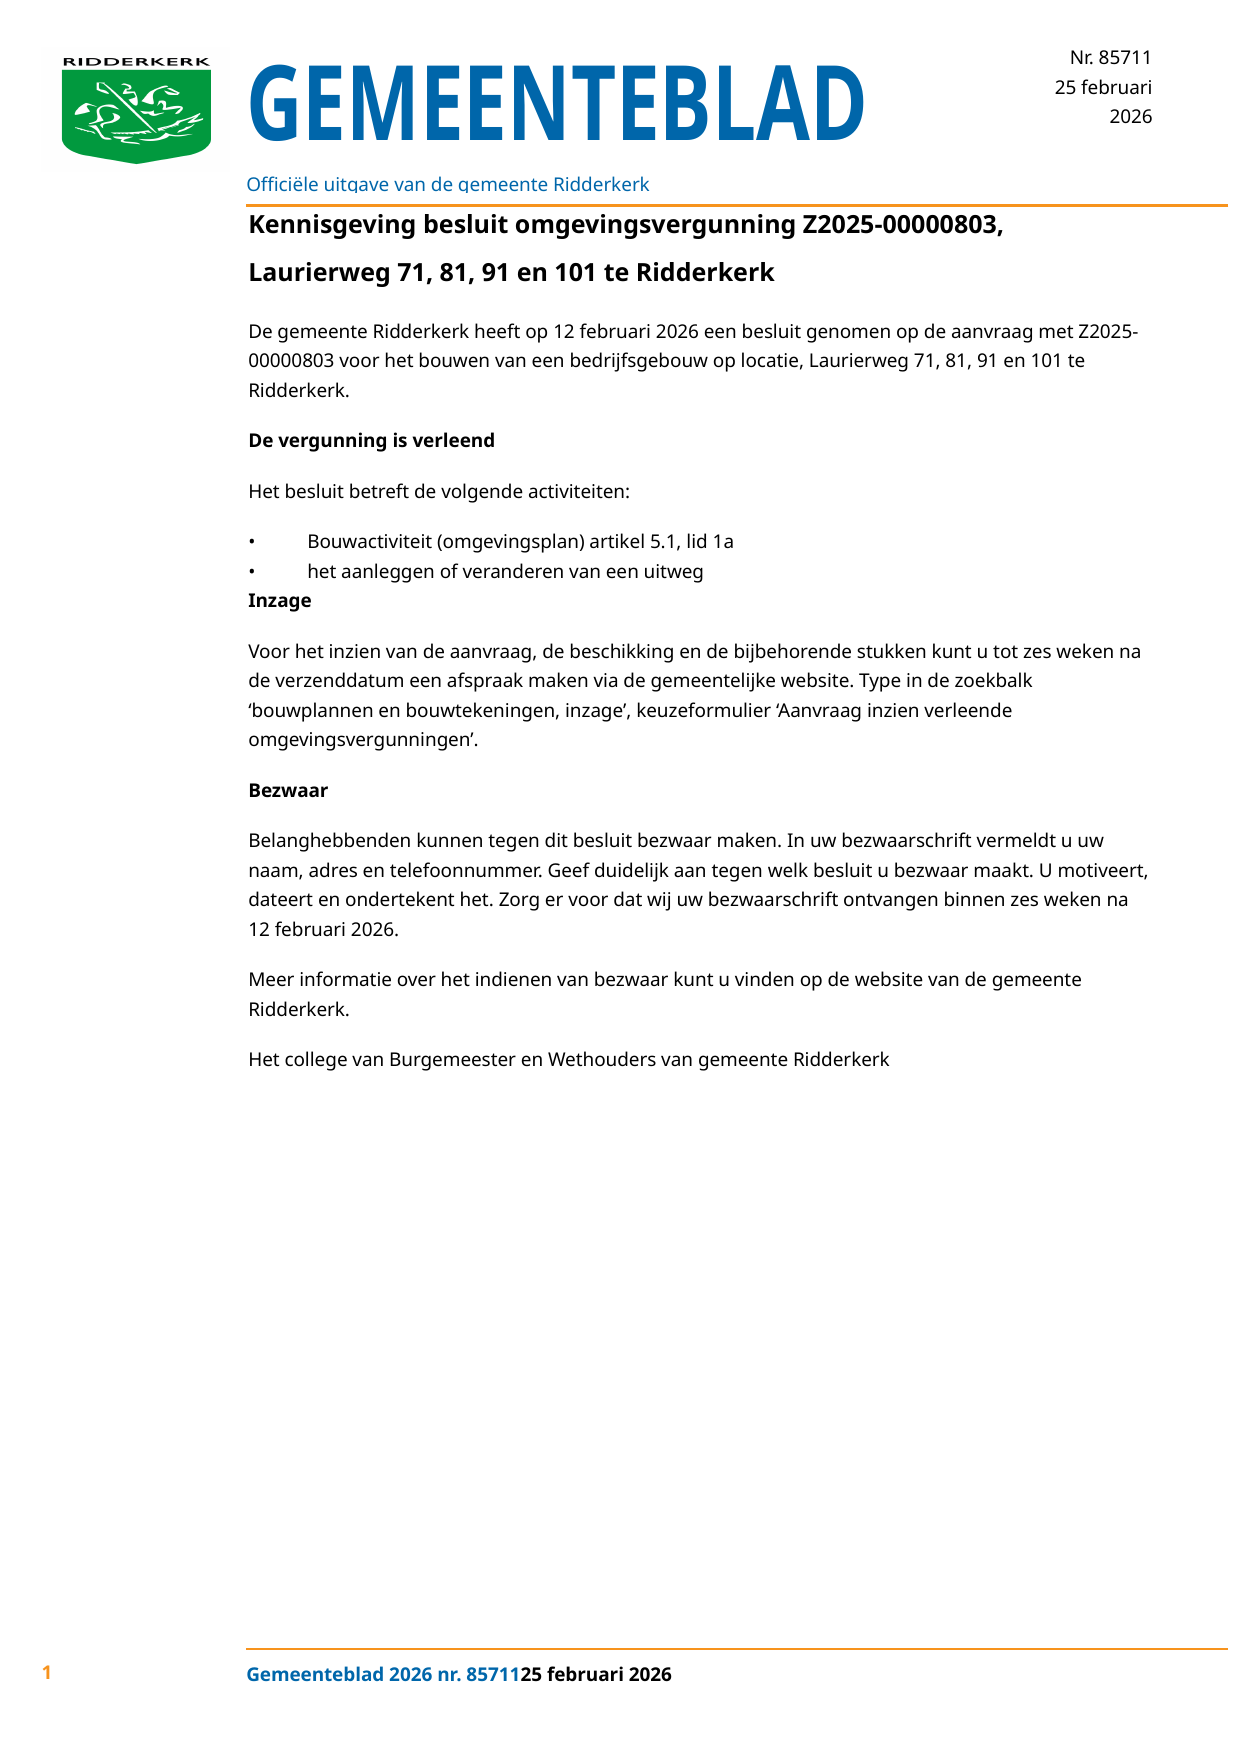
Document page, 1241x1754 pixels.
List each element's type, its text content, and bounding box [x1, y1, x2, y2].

text Bezwaar [248, 777, 1152, 803]
text Kennisgeving besluit omgevingsvergunning Z2025-00000803, Laurierweg 71, 81, 91 en 101 te Ridderkerk [248, 207, 1152, 288]
text Meer informatie over het indienen van bezwaar kunt u vinden op de website van de gemeente Ridderkerk. [248, 967, 1152, 1022]
picture [41, 47, 231, 172]
list het aanleggen of veranderen van een uitweg [248, 558, 1152, 584]
text Het college van Burgemeester en Wethouders van gemeente Ridderkerk [248, 1047, 1152, 1072]
text Belanghebbenden kunnen tegen dit besluit bezwaar maken. In uw bezwaarschrift vermeldt u uw naam, adres en telefoonnummer. Geef duidelijk aan tegen welk besluit u bezwaar maakt. U motiveert, dateert en ondertekent het. Zorg er voor dat wij uw bezwaarschrift ontvangen binnen zes weken na 12 februari 2026. [248, 827, 1152, 942]
text De vergunning is verleend [248, 427, 1152, 453]
text Inzage [248, 587, 1152, 613]
text Voor het inzien van de aanvraag, de beschikking en de bijbehorende stukken kunt u tot zes weken na de verzenddatum een afspraak maken via de gemeentelijke website. Type in de zoekbalk ‘bouwplannen en bouwtekeningen, inzage’, keuzeformulier ‘Aanvraag inzien verleende omgevingsvergunningen’. [248, 638, 1152, 752]
list Bouwactiviteit (omgevingsplan) artikel 5.1, lid 1a [248, 528, 1152, 554]
text De gemeente Ridderkerk heeft op 12 februari 2026 een besluit genomen op de aanvraag met Z2025-00000803 voor het bouwen van een bedrijfsgebouw op locatie, Laurierweg 71, 81, 91 en 101 te Ridderkerk. [248, 318, 1152, 403]
text Het besluit betreft de volgende activiteiten: [248, 478, 1152, 504]
